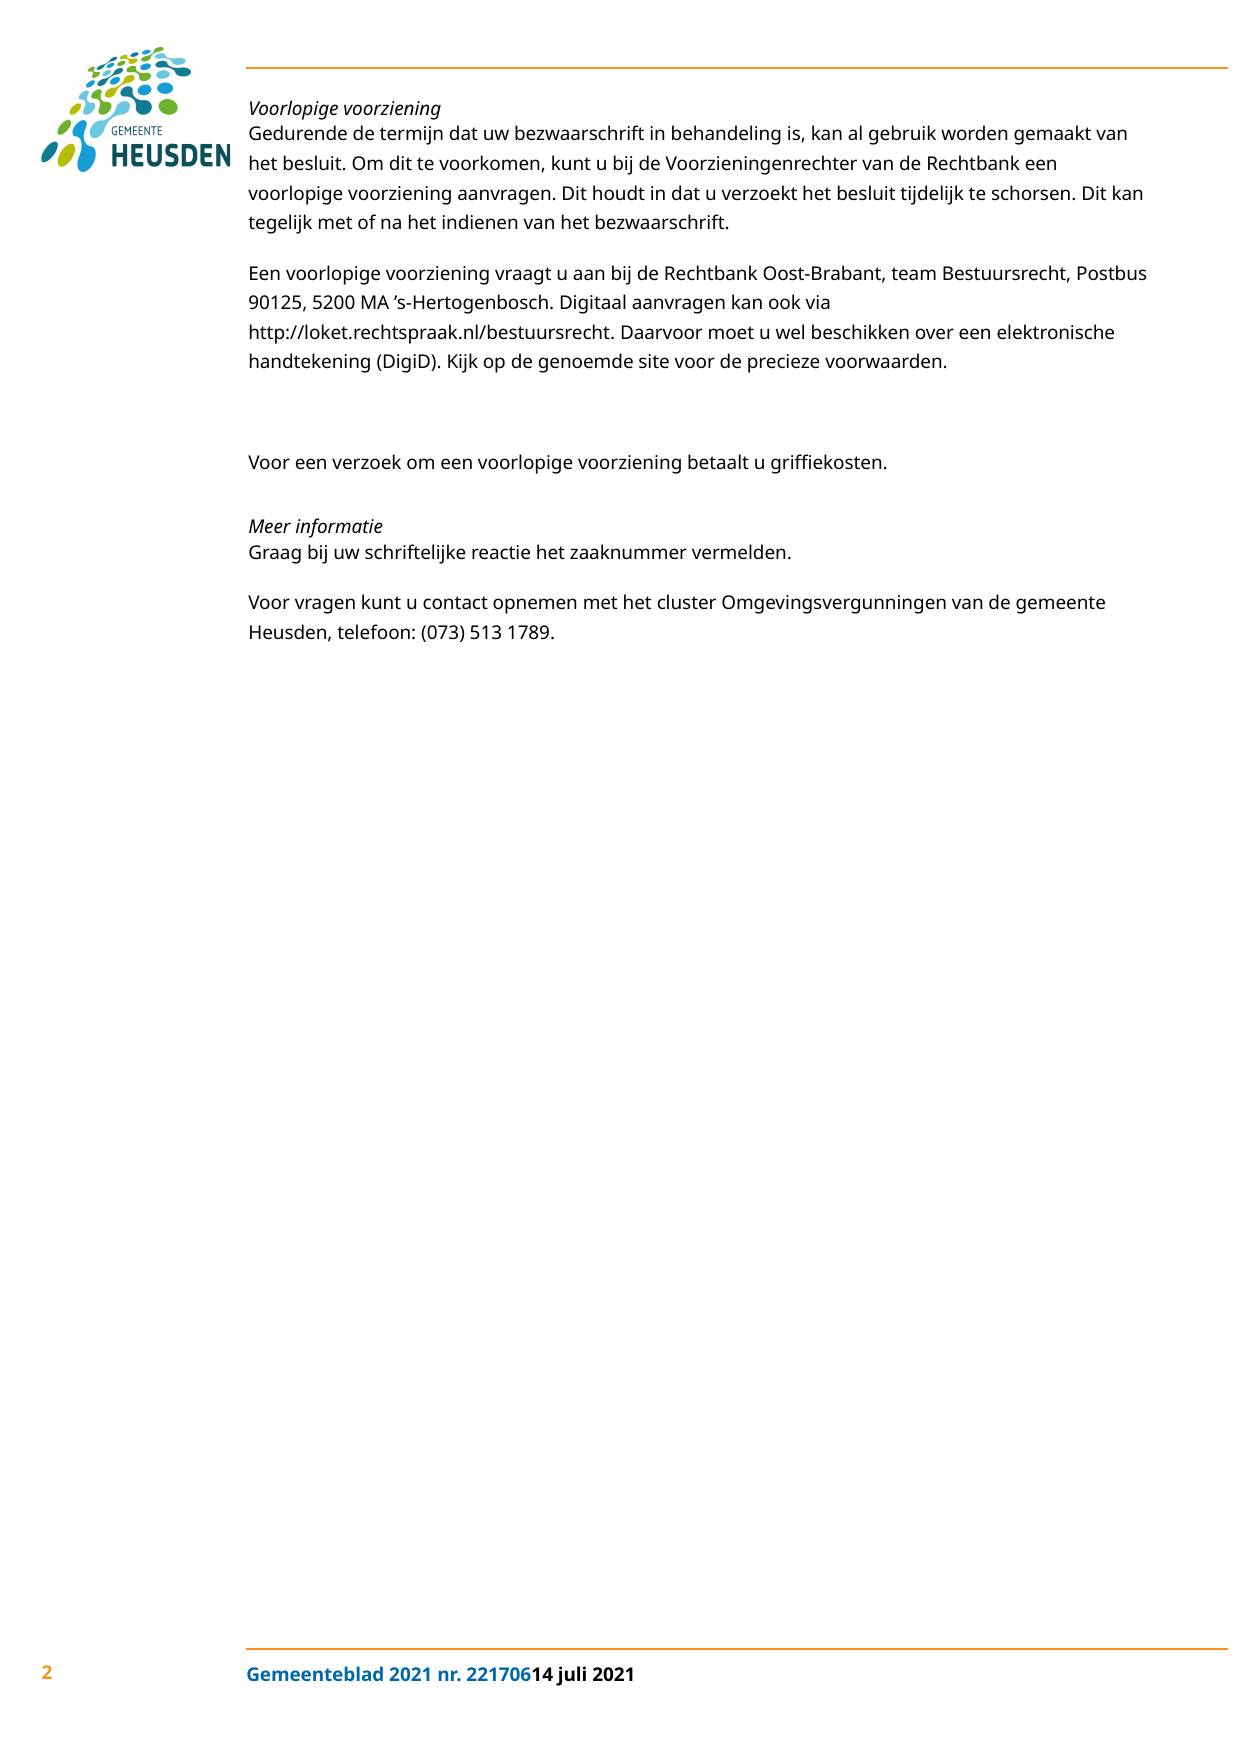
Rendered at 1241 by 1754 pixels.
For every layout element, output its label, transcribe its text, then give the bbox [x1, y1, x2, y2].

text Voorlopige voorziening [248, 95, 1152, 121]
text Voor een verzoek om een voorlopige voorziening betaalt u griffiekosten. [248, 449, 1152, 475]
text Voor vragen kunt u contact opnemen met het cluster Omgevingsvergunningen van de gemeente Heusden, telefoon: (073) 513 1789. [248, 589, 1152, 645]
picture [41, 47, 231, 172]
text Gedurende de termijn dat uw bezwaarschrift in behandeling is, kan al gebruik worden gemaakt van het besluit. Om dit te voorkomen, kunt u bij de Voorzieningenrechter van de Rechtbank een voorlopige voorziening aanvragen. Dit houdt in dat u verzoekt het besluit tijdelijk te schorsen. Dit kan tegelijk met of na het indienen van het bezwaarschrift. [248, 121, 1152, 235]
text Meer informatie [248, 513, 1152, 539]
text Graag bij uw schriftelijke reactie het zaaknummer vermelden. [248, 539, 1152, 565]
text Een voorlopige voorziening vraagt u aan bij de Rechtbank Oost-Brabant, team Bestuursrecht, Postbus 90125, 5200 MA ’s-Hertogenbosch. Digitaal aanvragen kan ook via http://loket.rechtspraak.nl/bestuursrecht. Daarvoor moet u wel beschikken over een elektronische handtekening (DigiD). Kijk op de genoemde site voor de precieze voorwaarden. [248, 260, 1152, 374]
